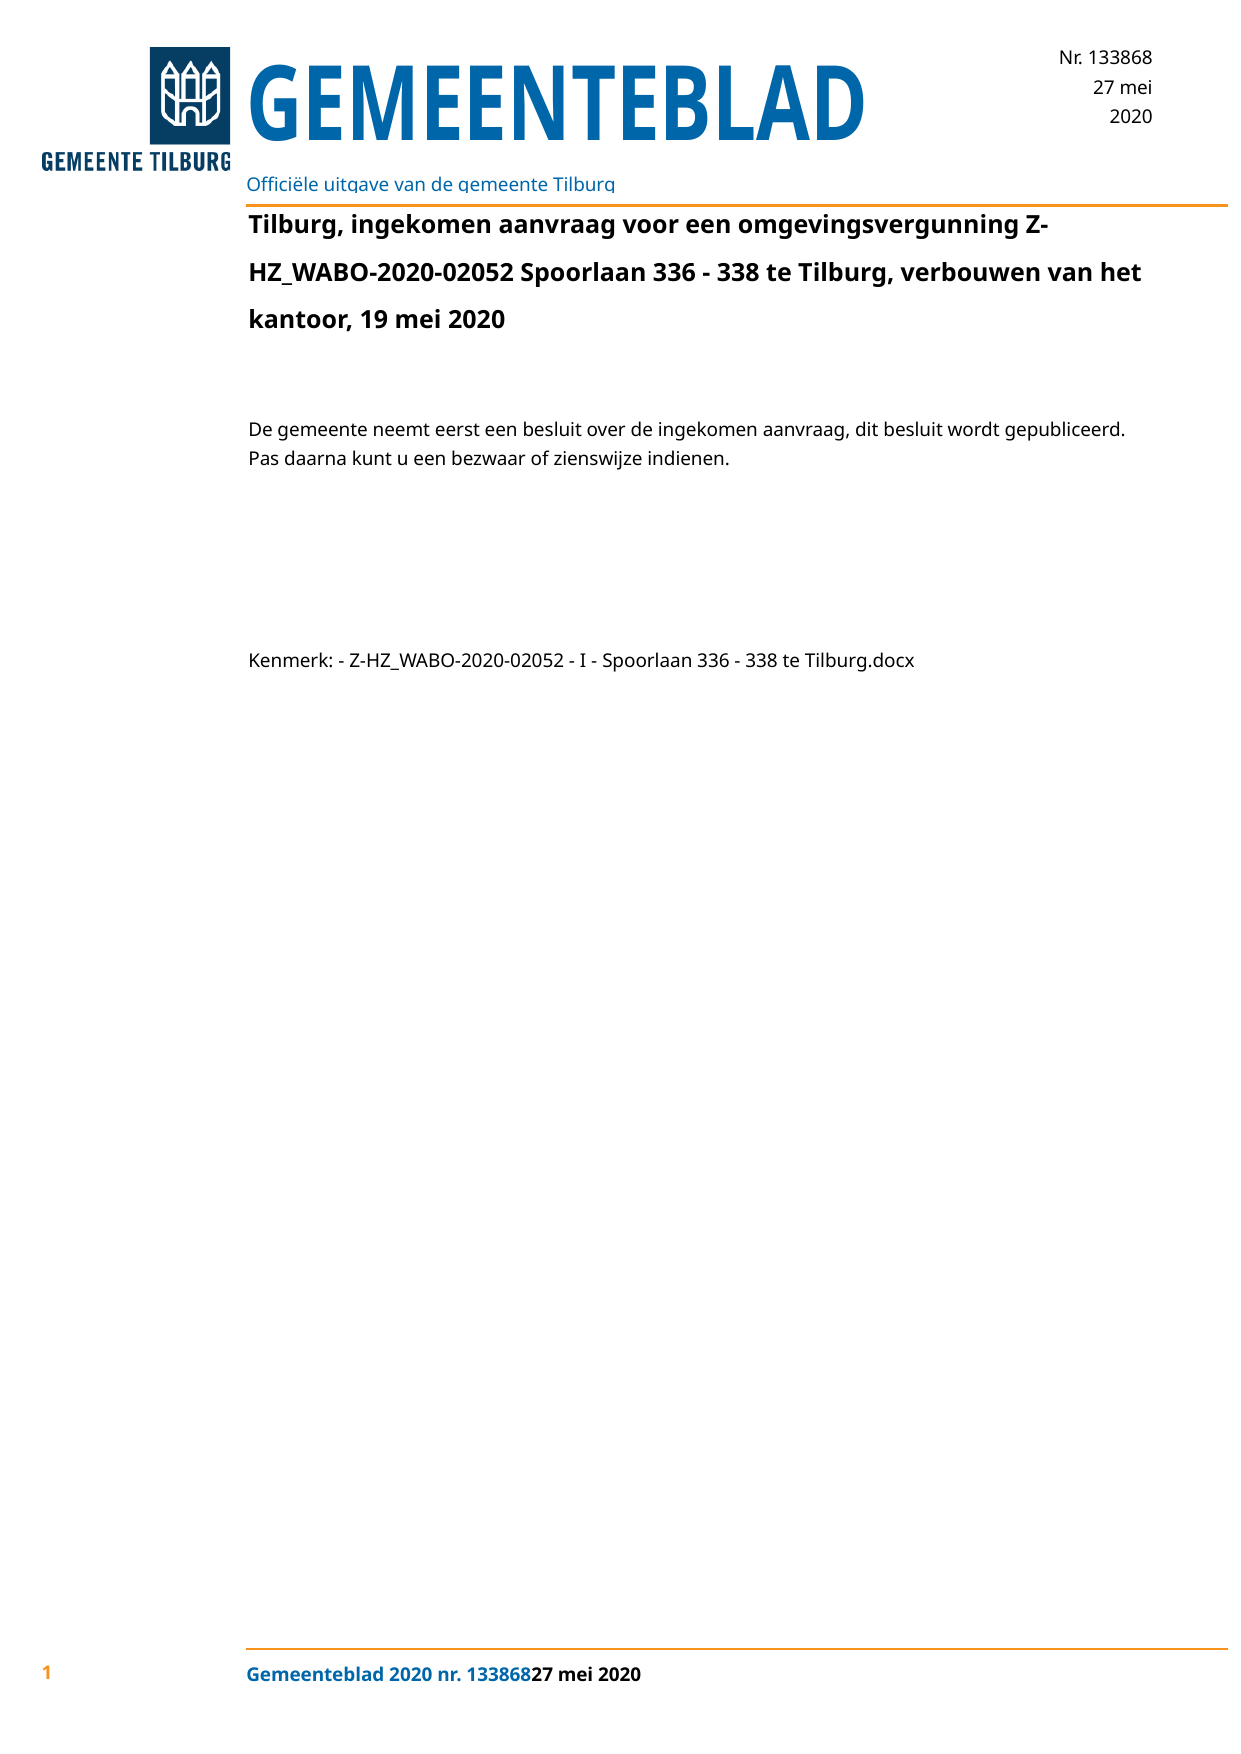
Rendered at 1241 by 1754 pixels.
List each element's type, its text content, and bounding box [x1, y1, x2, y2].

text De gemeente neemt eerst een besluit over de ingekomen aanvraag, dit besluit wordt gepubliceerd. Pas daarna kunt u een bezwaar of zienswijze indienen. [248, 416, 1152, 471]
picture [41, 47, 231, 172]
text Tilburg, ingekomen aanvraag voor een omgevingsvergunning Z-HZ_WABO-2020-02052 Spoorlaan 336 - 338 te Tilburg, verbouwen van het kantoor, 19 mei 2020 [248, 207, 1152, 336]
text Kenmerk: - Z-HZ_WABO-2020-02052 - I - Spoorlaan 336 - 338 te Tilburg.docx [248, 647, 1152, 673]
